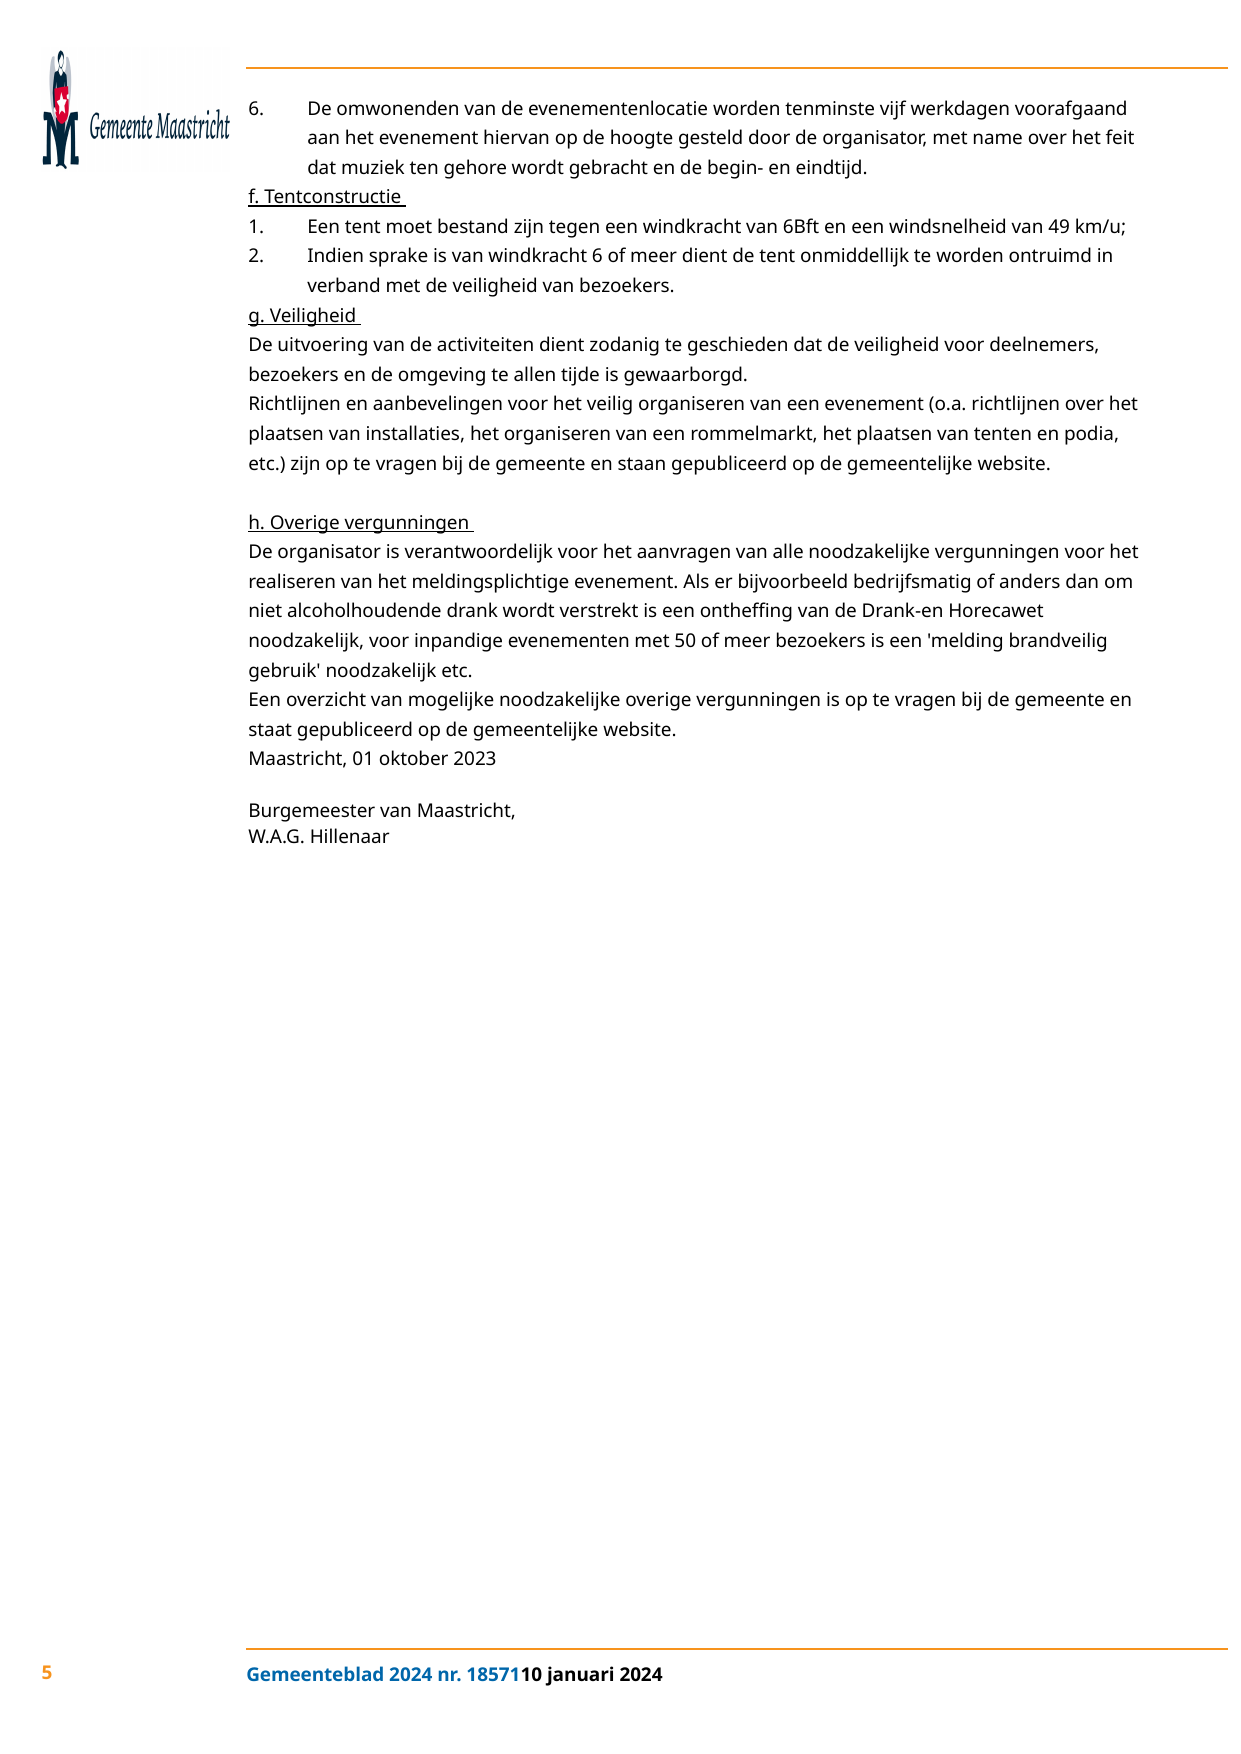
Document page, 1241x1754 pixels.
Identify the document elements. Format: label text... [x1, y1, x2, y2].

text W.A.G. Hillenaar [248, 823, 1152, 848]
text g. Veiligheid [248, 302, 1152, 328]
picture [41, 47, 231, 172]
list De omwonenden van de evenementenlocatie worden tenminste vijf werkdagen voorafgaand aan het evenement hiervan op de hoogte gesteld door de organisator, met name over het feit dat muziek ten gehore wordt gebracht en de begin- en eindtijd. [248, 95, 1152, 180]
text h. Overige vergunningen [248, 509, 1152, 535]
text Richtlijnen en aanbevelingen voor het veilig organiseren van een evenement (o.a. richtlijnen over het plaatsen van installaties, het organiseren van een rommelmarkt, het plaatsen van tenten en podia, etc.) zijn op te vragen bij de gemeente en staan gepubliceerd op de gemeentelijke website. [248, 391, 1152, 476]
list Indien sprake is van windkracht 6 of meer dient de tent onmiddellijk te worden ontruimd in verband met de veiligheid van bezoekers. [248, 243, 1152, 298]
text Een overzicht van mogelijke noodzakelijke overige vergunningen is op te vragen bij de gemeente en staat gepubliceerd op de gemeentelijke website. [248, 686, 1152, 742]
text Burgemeester van Maastricht, [248, 797, 1152, 823]
text De organisator is verantwoordelijk voor het aanvragen van alle noodzakelijke vergunningen voor het realiseren van het meldingsplichtige evenement. Als er bijvoorbeeld bedrijfsmatig of anders dan om niet alcoholhoudende drank wordt verstrekt is een ontheffing van de Drank-en Horecawet noodzakelijk, voor inpandige evenementen met 50 of meer bezoekers is een 'melding brandveilig gebruik' noodzakelijk etc. [248, 538, 1152, 683]
text Maastricht, 01 oktober 2023 [248, 746, 1152, 771]
text De uitvoering van de activiteiten dient zodanig te geschieden dat de veiligheid voor deelnemers, bezoekers en de omgeving te allen tijde is gewaarborgd. [248, 331, 1152, 387]
text f. Tentconstructie [248, 183, 1152, 209]
list Een tent moet bestand zijn tegen een windkracht van 6Bft en een windsnelheid van 49 km/u; [248, 213, 1152, 239]
